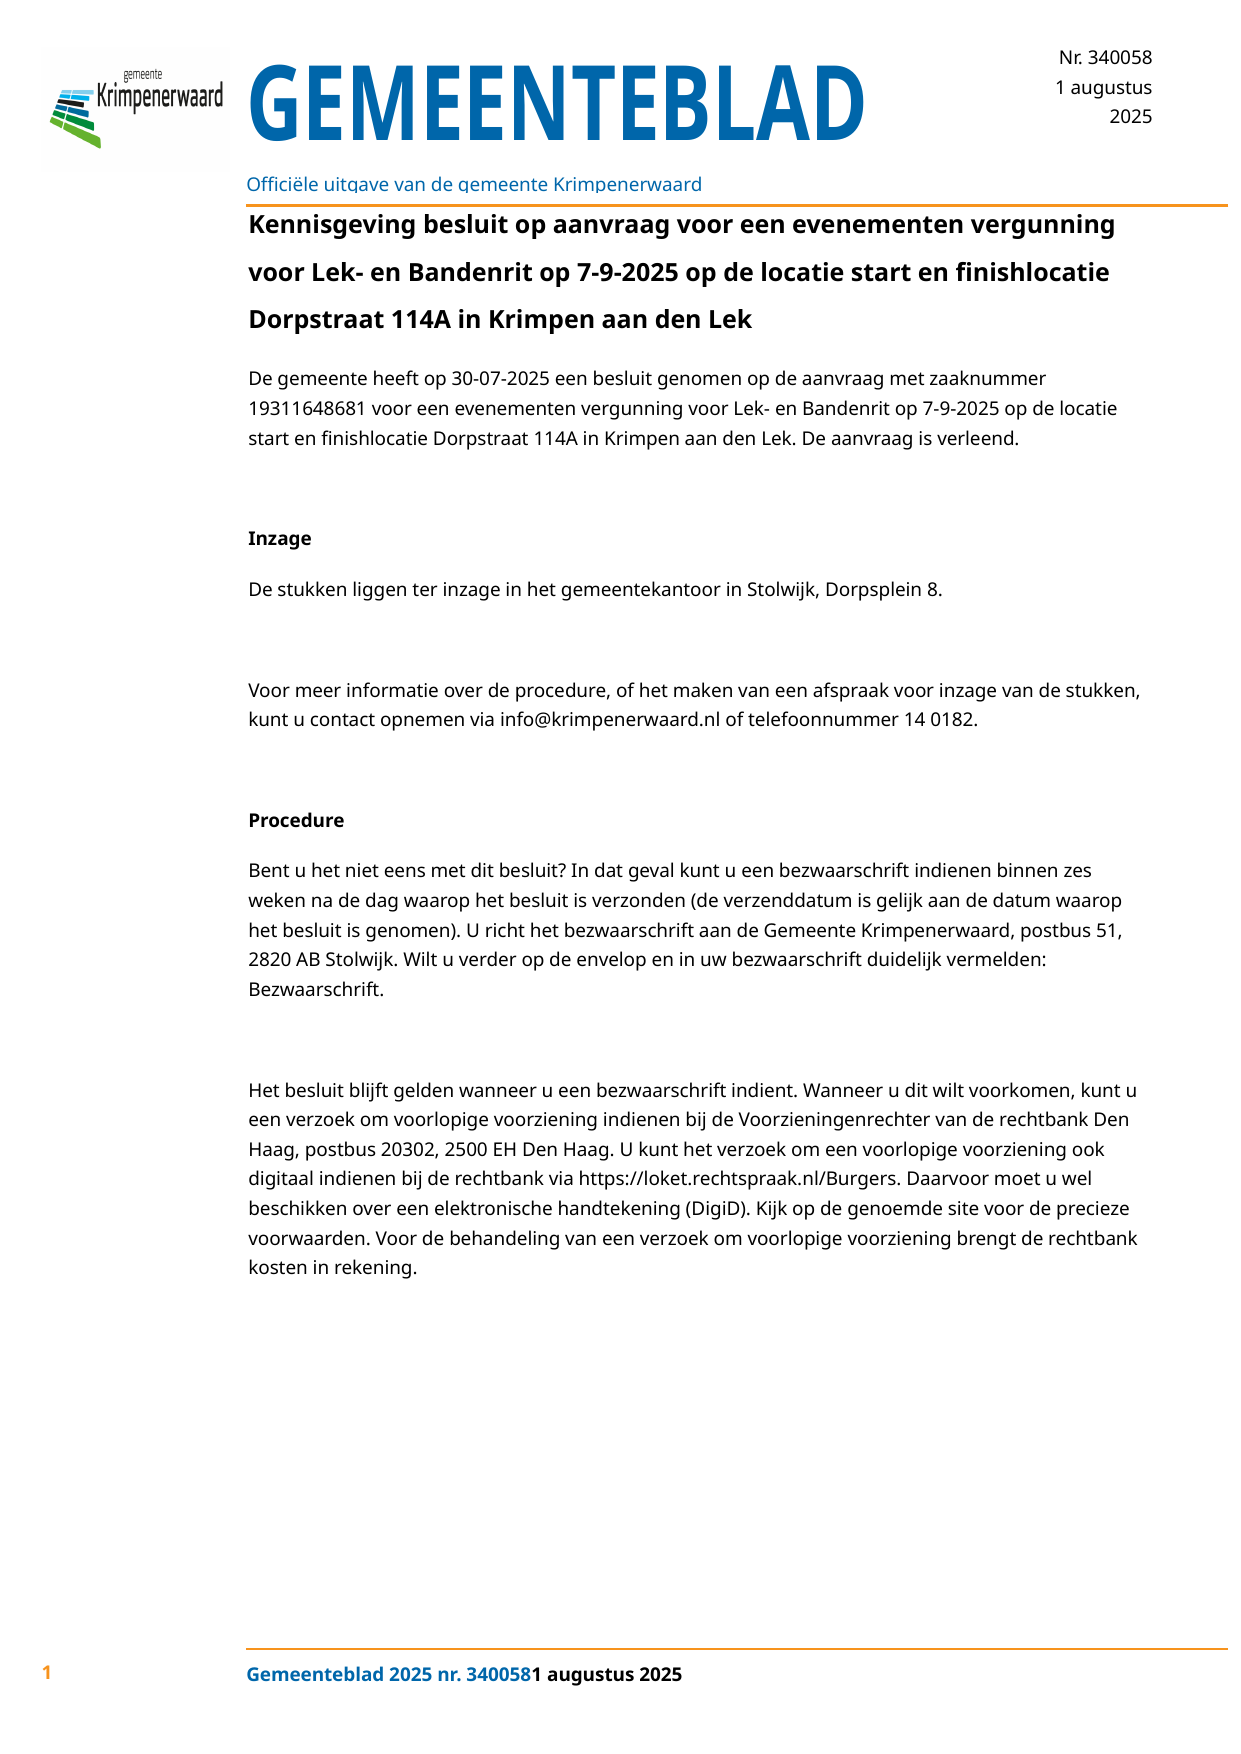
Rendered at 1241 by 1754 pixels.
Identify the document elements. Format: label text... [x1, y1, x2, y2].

text Inzage [248, 526, 1152, 551]
text Het besluit blijft gelden wanneer u een bezwaarschrift indient. Wanneer u dit wilt voorkomen, kunt u een verzoek om voorlopige voorziening indienen bij de Voorzieningenrechter van de rechtbank Den Haag, postbus 20302, 2500 EH Den Haag. U kunt het verzoek om een voorlopige voorziening ook digitaal indienen bij de rechtbank via https://loket.rechtspraak.nl/Burgers. Daarvoor moet u wel beschikken over een elektronische handtekening (DigiD). Kijk op de genoemde site voor de precieze voorwaarden. Voor de behandeling van een verzoek om voorlopige voorziening brengt de rechtbank kosten in rekening. [248, 1077, 1152, 1280]
picture [41, 47, 231, 172]
text De gemeente heeft op 30-07-2025 een besluit genomen op de aanvraag met zaaknummer 19311648681 voor een evenementen vergunning voor Lek- en Bandenrit op 7-9-2025 op de locatie start en finishlocatie Dorpstraat 114A in Krimpen aan den Lek. De aanvraag is verleend. [248, 366, 1152, 450]
text De stukken liggen ter inzage in het gemeentekantoor in Stolwijk, Dorpsplein 8. [248, 576, 1152, 602]
text Kennisgeving besluit op aanvraag voor een evenementen vergunning voor Lek- en Bandenrit op 7-9-2025 op de locatie start en finishlocatie Dorpstraat 114A in Krimpen aan den Lek [248, 207, 1152, 336]
text Bent u het niet eens met dit besluit? In dat geval kunt u een bezwaarschrift indienen binnen zes weken na de dag waarop het besluit is verzonden (de verzenddatum is gelijk aan de datum waarop het besluit is genomen). U richt het bezwaarschrift aan de Gemeente Krimpenerwaard, postbus 51, 2820 AB Stolwijk. Wilt u verder op de envelop en in uw bezwaarschrift duidelijk vermelden: Bezwaarschrift. [248, 858, 1152, 1002]
text Voor meer informatie over de procedure, of het maken van een afspraak voor inzage van de stukken, kunt u contact opnemen via info@krimpenerwaard.nl of telefoonnummer 14 0182. [248, 677, 1152, 732]
text Procedure [248, 807, 1152, 833]
